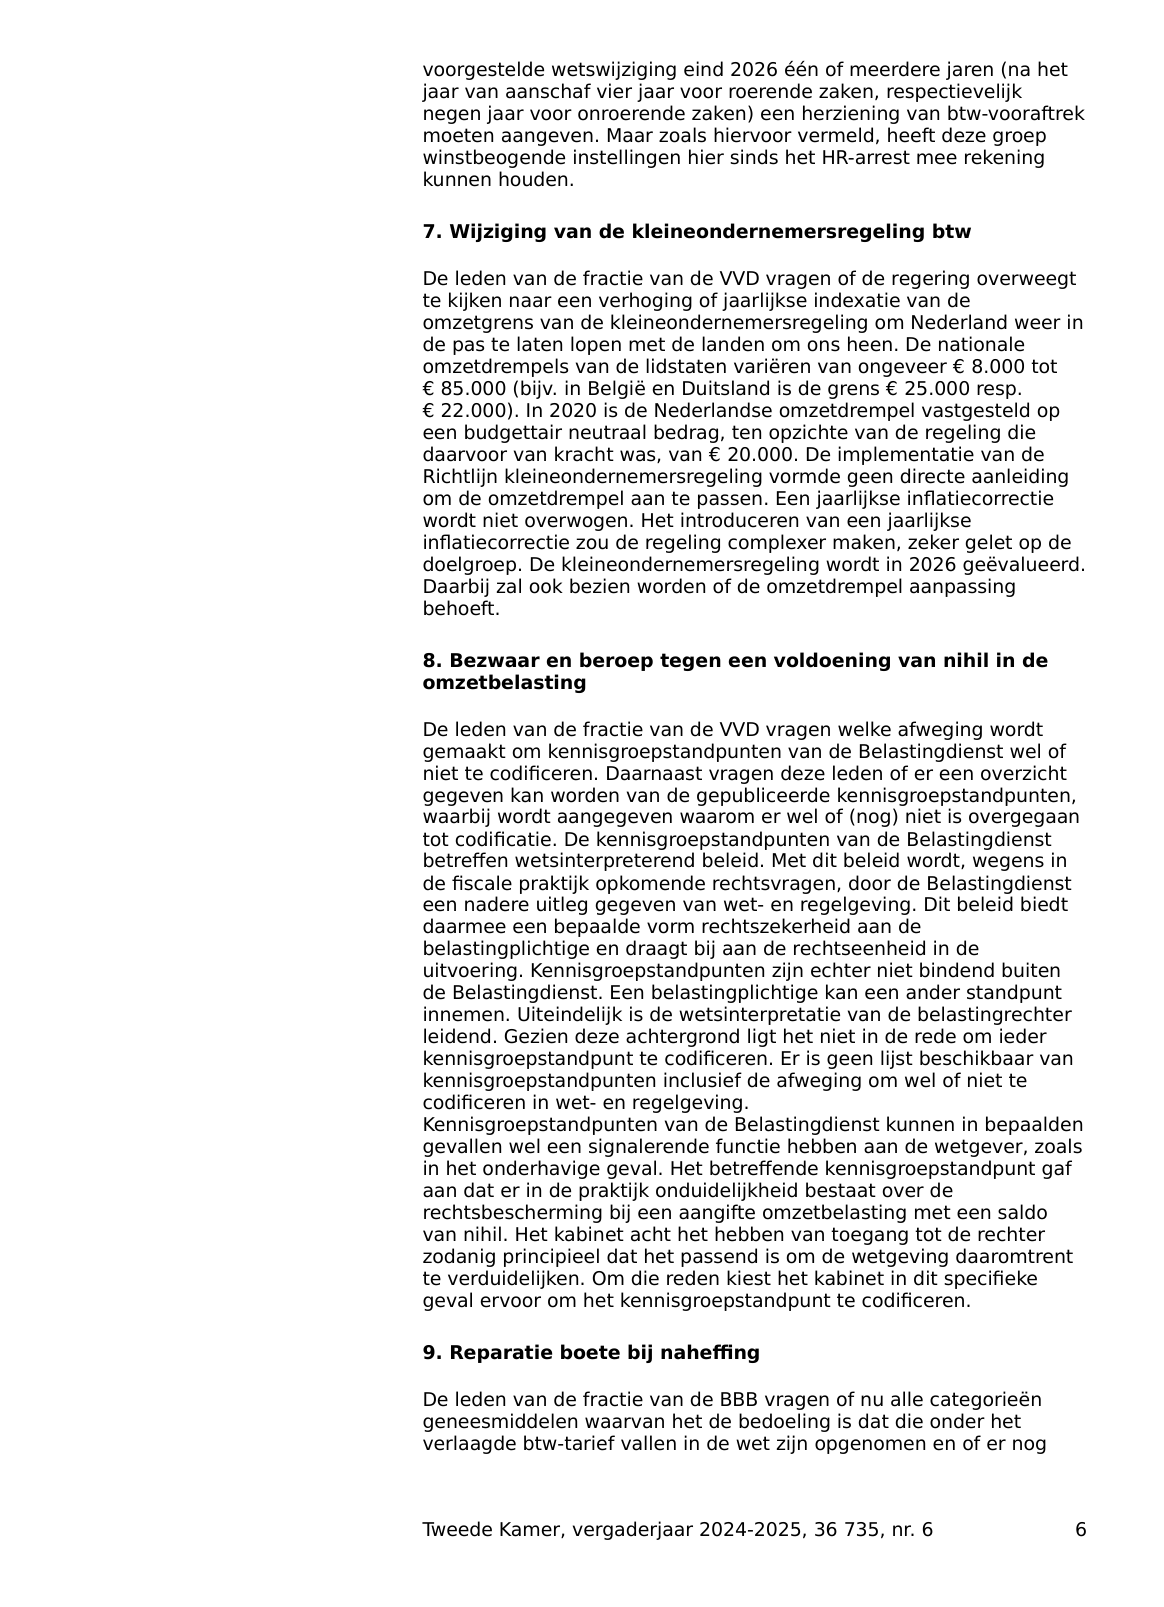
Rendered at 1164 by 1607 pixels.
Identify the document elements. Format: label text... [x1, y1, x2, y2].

subtitle 7. Wijziging van de kleineondernemersregeling btw [422, 221, 1087, 243]
text De leden van de fractie van de BBB vragen of nu alle categorieën geneesmiddelen waarvan het de bedoeling is dat die onder het verlaagde btw-tarief vallen in de wet zijn opgenomen en of er nog [422, 1389, 1087, 1455]
subtitle 9. Reparatie boete bij naheffing [422, 1342, 1087, 1364]
text voorgestelde wetswijziging eind 2026 één of meerdere jaren (na het jaar van aanschaf vier jaar voor roerende zaken, respectievelijk negen jaar voor onroerende zaken) een herziening van btw-vooraftrek moeten aangeven. Maar zoals hiervoor vermeld, heeft deze groep winstbeogende instellingen hier sinds het HR-arrest mee rekening kunnen houden. [422, 59, 1087, 191]
text De leden van de fractie van de VVD vragen welke afweging wordt gemaakt om kennisgroepstandpunten van de Belastingdienst wel of niet te codificeren. Daarnaast vragen deze leden of er een overzicht gegeven kan worden van de gepubliceerde kennisgroepstandpunten, waarbij wordt aangegeven waarom er wel of (nog) niet is overgegaan tot codificatie. De kennisgroepstandpunten van de Belastingdienst betreffen wetsinterpreterend beleid. Met dit beleid wordt, wegens in de fiscale praktijk opkomende rechtsvragen, door de Belastingdienst een nadere uitleg gegeven van wet- en regelgeving. Dit beleid biedt daarmee een bepaalde vorm rechtszekerheid aan de belastingplichtige en draagt bij aan de rechtseenheid in de uitvoering. Kennisgroepstandpunten zijn echter niet bindend buiten de Belastingdienst. Een belastingplichtige kan een ander standpunt innemen. Uiteindelijk is de wetsinterpretatie van de belastingrechter leidend. Gezien deze achtergrond ligt het niet in de rede om ieder kennisgroepstandpunt te codificeren. Er is geen lijst beschikbaar van kennisgroepstandpunten inclusief de afweging om wel of niet te codificeren in wet- en regelgeving. [422, 718, 1087, 1114]
text Kennisgroepstandpunten van de Belastingdienst kunnen in bepaalden gevallen wel een signalerende functie hebben aan de wetgever, zoals in het onderhavige geval. Het betreffende kennisgroepstandpunt gaf aan dat er in de praktijk onduidelijkheid bestaat over de rechtsbescherming bij een aangifte omzetbelasting met een saldo van nihil. Het kabinet acht het hebben van toegang tot de rechter zodanig principieel dat het passend is om de wetgeving daaromtrent te verduidelijken. Om die reden kiest het kabinet in dit specifieke geval ervoor om het kennisgroepstandpunt te codificeren. [422, 1114, 1087, 1312]
text De leden van de fractie van de VVD vragen of de regering overweegt te kijken naar een verhoging of jaarlijkse indexatie van de omzetgrens van de kleineondernemersregeling om Nederland weer in de pas te laten lopen met de landen om ons heen. De nationale omzetdrempels van de lidstaten variëren van ongeveer € 8.000 tot € 85.000 (bijv. in België en Duitsland is de grens € 25.000 resp. € 22.000). In 2020 is de Nederlandse omzetdrempel vastgesteld op een budgettair neutraal bedrag, ten opzichte van de regeling die daarvoor van kracht was, van € 20.000. De implementatie van de Richtlijn kleineondernemersregeling vormde geen directe aanleiding om de omzetdrempel aan te passen. Een jaarlijkse inflatiecorrectie wordt niet overwogen. Het introduceren van een jaarlijkse inflatiecorrectie zou de regeling complexer maken, zeker gelet op de doelgroep. De kleineondernemersregeling wordt in 2026 geëvalueerd. Daarbij zal ook bezien worden of de omzetdrempel aanpassing behoeft. [422, 268, 1087, 619]
subtitle 8. Bezwaar en beroep tegen een voldoening van nihil in de omzetbelasting [422, 649, 1087, 693]
